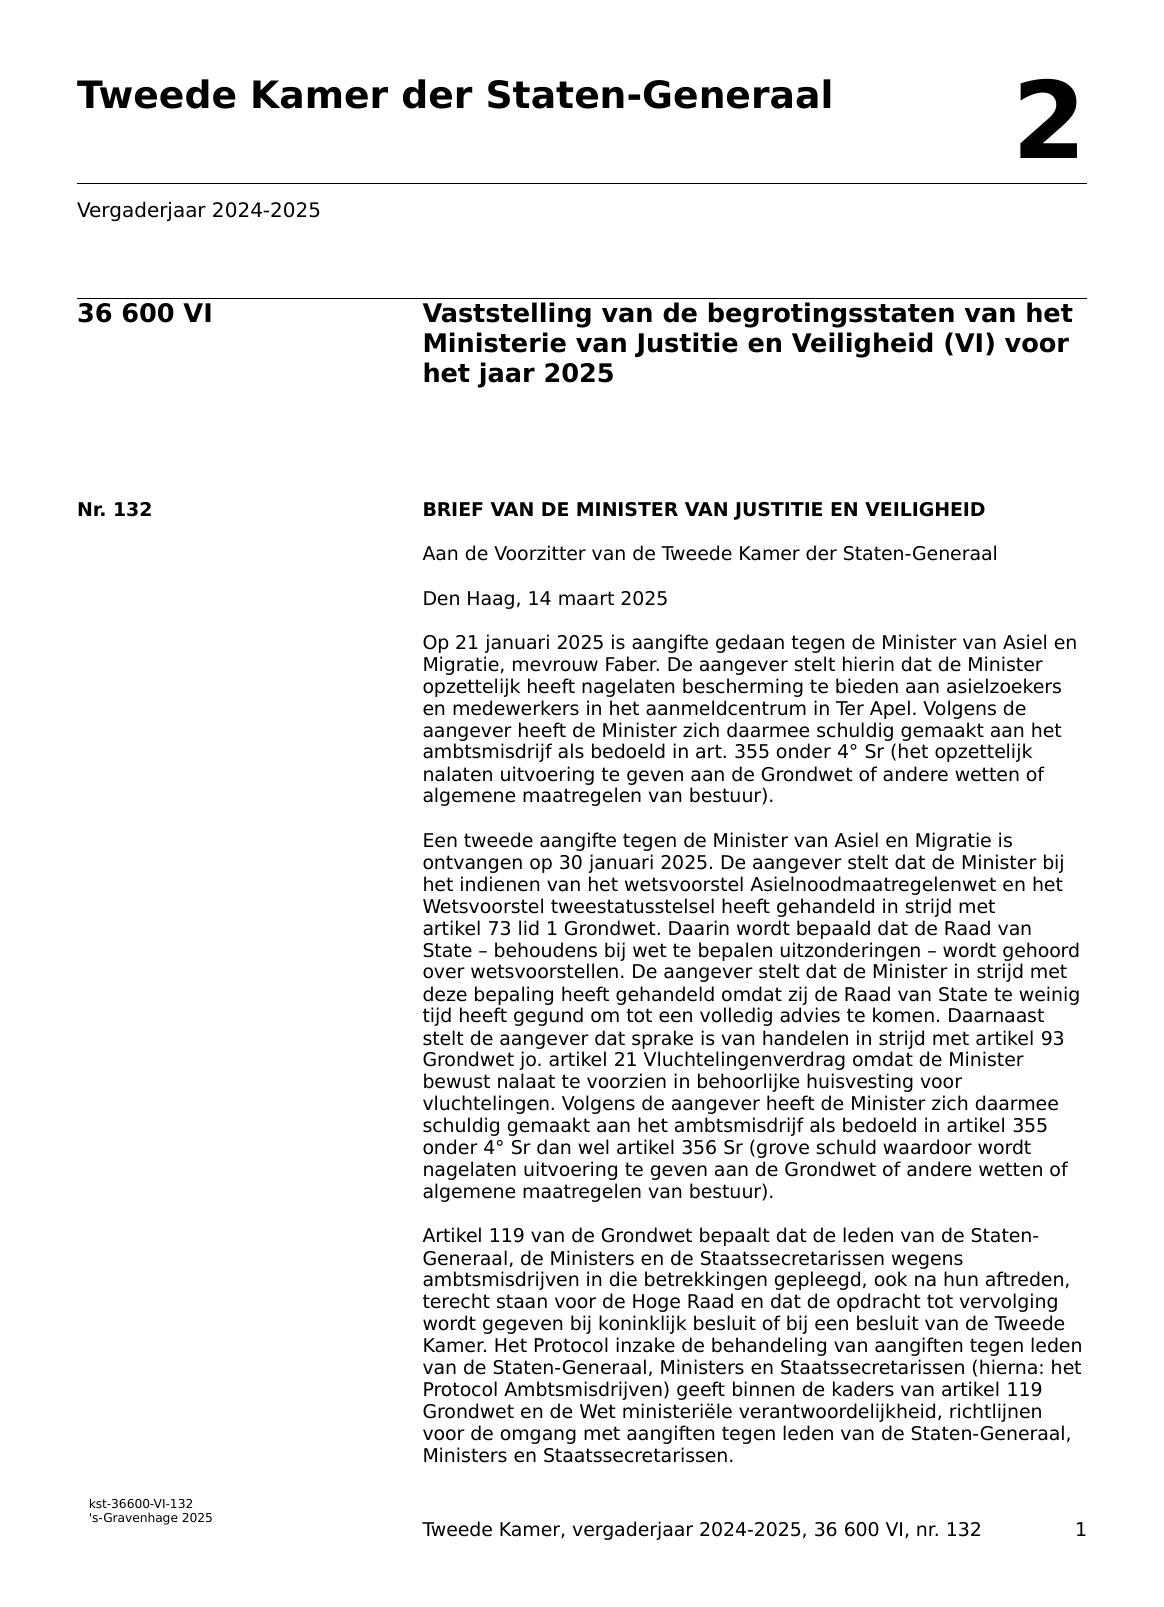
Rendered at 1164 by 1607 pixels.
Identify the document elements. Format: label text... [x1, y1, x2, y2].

text kst-36600-VI-132 [88, 1497, 323, 1511]
table_header 2 [886, 59, 1087, 183]
text Aan de Voorzitter van de Tweede Kamer der Staten-Generaal [422, 543, 1087, 565]
table_header Tweede Kamer der Staten-Generaal [77, 59, 886, 183]
subtitle 36 600 VI Vaststelling van de begrotingsstaten van het Ministerie van Justitie en Veiligheid (VI) voor het jaar 2025 [77, 299, 1087, 388]
text 's-Gravenhage 2025 [88, 1511, 323, 1525]
subtitle Nr. 132 BRIEF VAN DE MINISTER VAN JUSTITIE EN VEILIGHEID [77, 499, 1087, 521]
text Artikel 119 van de Grondwet bepaalt dat de leden van de Staten-Generaal, de Ministers en de Staatssecretarissen wegens ambtsmisdrijven in die betrekkingen gepleegd, ook na hun aftreden, terecht staan voor de Hoge Raad en dat de opdracht tot vervolging wordt gegeven bij koninklijk besluit of bij een besluit van de Tweede Kamer. Het Protocol inzake de behandeling van aangiften tegen leden van de Staten-Generaal, Ministers en Staatssecretarissen (hierna: het Protocol Ambtsmisdrijven) geeft binnen de kaders van artikel 119 Grondwet en de Wet ministeriële verantwoordelijkheid, richtlijnen voor de omgang met aangiften tegen leden van de Staten-Generaal, Ministers en Staatssecretarissen. [422, 1225, 1087, 1467]
text Op 21 januari 2025 is aangifte gedaan tegen de Minister van Asiel en Migratie, mevrouw Faber. De aangever stelt hierin dat de Minister opzettelijk heeft nagelaten bescherming te bieden aan asielzoekers en medewerkers in het aanmeldcentrum in Ter Apel. Volgens de aangever heeft de Minister zich daarmee schuldig gemaakt aan het ambtsmisdrijf als bedoeld in art. 355 onder 4° Sr (het opzettelijk nalaten uitvoering te geven aan de Grondwet of andere wetten of algemene maatregelen van bestuur). [422, 632, 1087, 807]
text Een tweede aangifte tegen de Minister van Asiel en Migratie is ontvangen op 30 januari 2025. De aangever stelt dat de Minister bij het indienen van het wetsvoorstel Asielnoodmaatregelenwet en het Wetsvoorstel tweestatusstelsel heeft gehandeld in strijd met artikel 73 lid 1 Grondwet. Daarin wordt bepaald dat de Raad van State – behoudens bij wet te bepalen uitzonderingen – wordt gehoord over wetsvoorstellen. De aangever stelt dat de Minister in strijd met deze bepaling heeft gehandeld omdat zij de Raad van State te weinig tijd heeft gegund om tot een volledig advies te komen. Daarnaast stelt de aangever dat sprake is van handelen in strijd met artikel 93 Grondwet jo. artikel 21 Vluchtelingenverdrag omdat de Minister bewust nalaat te voorzien in behoorlijke huisvesting voor vluchtelingen. Volgens de aangever heeft de Minister zich daarmee schuldig gemaakt aan het ambtsmisdrijf als bedoeld in artikel 355 onder 4° Sr dan wel artikel 356 Sr (grove schuld waardoor wordt nagelaten uitvoering te geven aan de Grondwet of andere wetten of algemene maatregelen van bestuur). [422, 829, 1087, 1203]
text Den Haag, 14 maart 2025 [422, 587, 1087, 609]
table_cell Vergaderjaar 2024-2025 [77, 184, 1087, 298]
